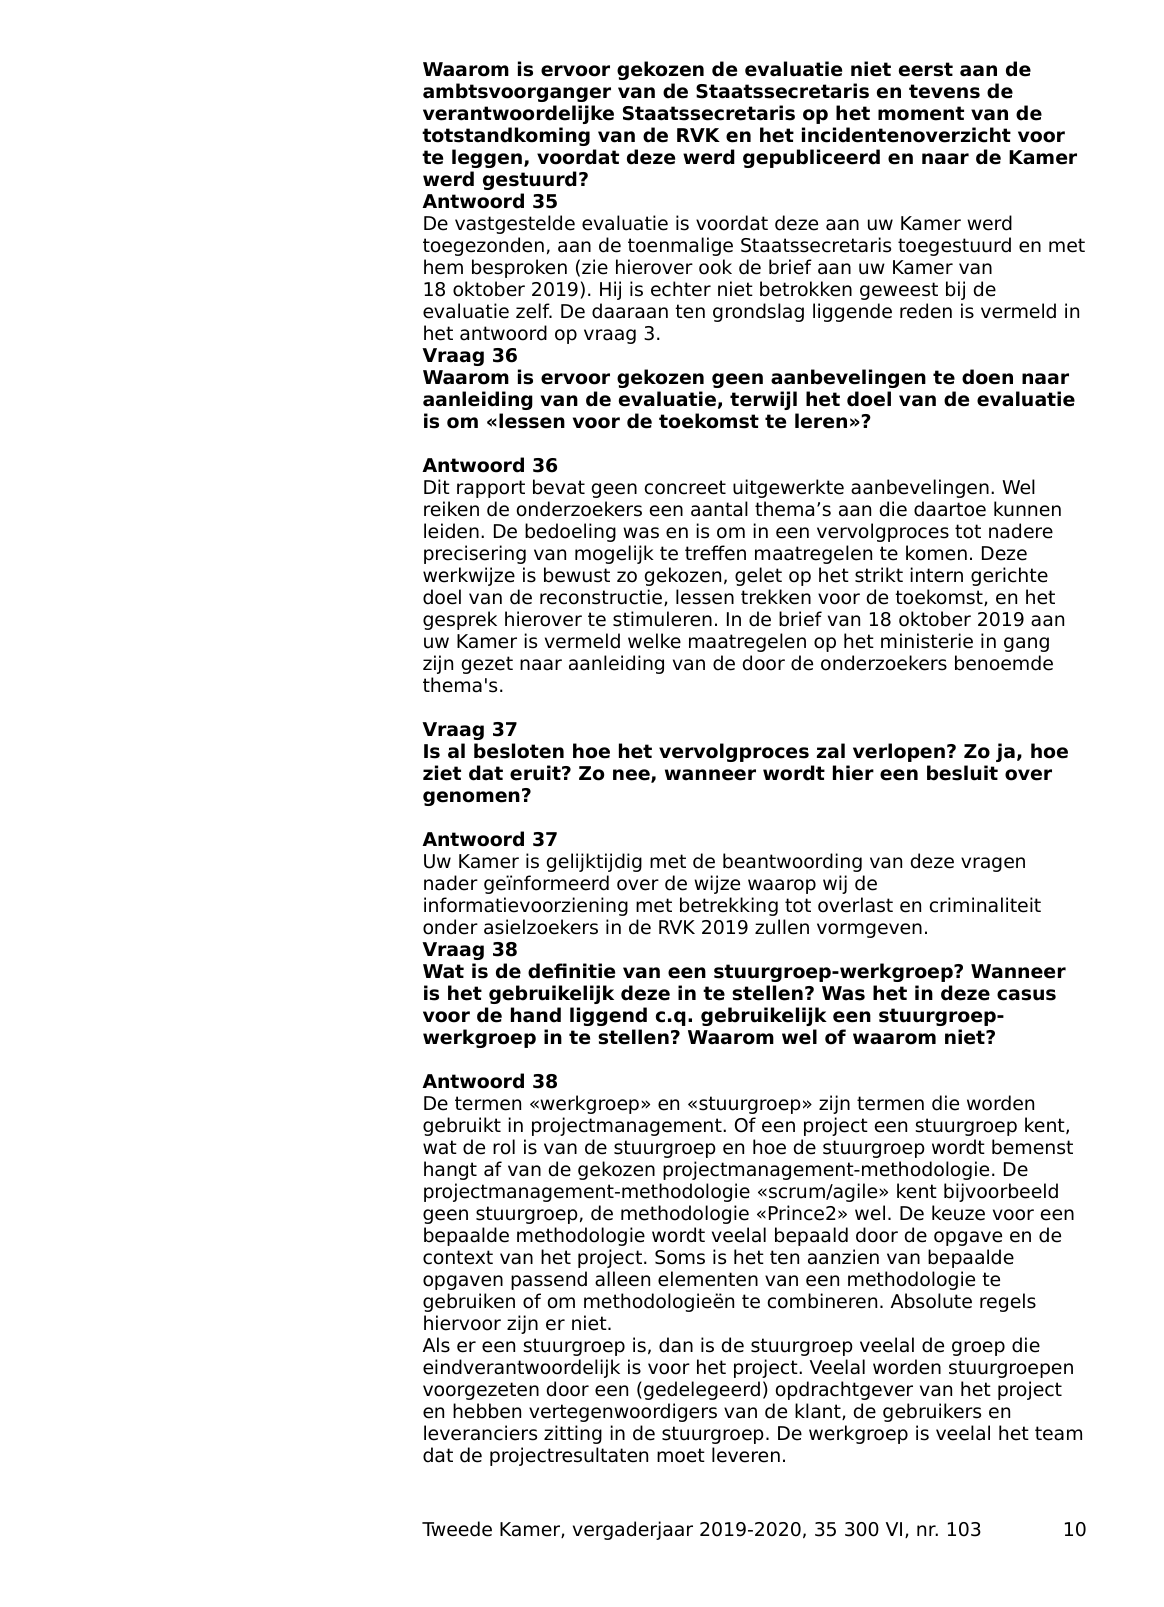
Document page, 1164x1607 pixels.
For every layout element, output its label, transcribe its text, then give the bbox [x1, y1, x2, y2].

text Vraag 37 [422, 719, 1087, 741]
text Vraag 38 [422, 939, 1087, 961]
text Antwoord 37 [422, 829, 1087, 851]
text Antwoord 38 [422, 1071, 1087, 1093]
text Waarom is ervoor gekozen de evaluatie niet eerst aan de ambtsvoorganger van de Staatssecretaris en tevens de verantwoordelijke Staatssecretaris op het moment van de totstandkoming van de RVK en het incidentenoverzicht voor te leggen, voordat deze werd gepubliceerd en naar de Kamer werd gestuurd? [422, 59, 1087, 191]
text Als er een stuurgroep is, dan is de stuurgroep veelal de groep die eindverantwoordelijk is voor het project. Veelal worden stuurgroepen voorgezeten door een (gedelegeerd) opdrachtgever van het project en hebben vertegenwoordigers van de klant, de gebruikers en leveranciers zitting in de stuurgroep. De werkgroep is veelal het team dat de projectresultaten moet leveren. [422, 1335, 1087, 1467]
text Uw Kamer is gelijktijdig met de beantwoording van deze vragen nader geïnformeerd over de wijze waarop wij de informatievoorziening met betrekking tot overlast en criminaliteit onder asielzoekers in de RVK 2019 zullen vormgeven. [422, 851, 1087, 939]
text Waarom is ervoor gekozen geen aanbevelingen te doen naar aanleiding van de evaluatie, terwijl het doel van de evaluatie is om «lessen voor de toekomst te leren»? [422, 367, 1087, 433]
text Is al besloten hoe het vervolgproces zal verlopen? Zo ja, hoe ziet dat eruit? Zo nee, wanneer wordt hier een besluit over genomen? [422, 741, 1087, 807]
text Vraag 36 [422, 345, 1087, 367]
text Antwoord 36 [422, 455, 1087, 477]
text Antwoord 35 [422, 191, 1087, 213]
text De termen «werkgroep» en «stuurgroep» zijn termen die worden gebruikt in projectmanagement. Of een project een stuurgroep kent, wat de rol is van de stuurgroep en hoe de stuurgroep wordt bemenst hangt af van de gekozen projectmanagement-methodologie. De projectmanagement-methodologie «scrum/agile» kent bijvoorbeeld geen stuurgroep, de methodologie «Prince2» wel. De keuze voor een bepaalde methodologie wordt veelal bepaald door de opgave en de context van het project. Soms is het ten aanzien van bepaalde opgaven passend alleen elementen van een methodologie te gebruiken of om methodologieën te combineren. Absolute regels hiervoor zijn er niet. [422, 1093, 1087, 1335]
text Dit rapport bevat geen concreet uitgewerkte aanbevelingen. Wel reiken de onderzoekers een aantal thema’s aan die daartoe kunnen leiden. De bedoeling was en is om in een vervolgproces tot nadere precisering van mogelijk te treffen maatregelen te komen. Deze werkwijze is bewust zo gekozen, gelet op het strikt intern gerichte doel van de reconstructie, lessen trekken voor de toekomst, en het gesprek hierover te stimuleren. In de brief van 18 oktober 2019 aan uw Kamer is vermeld welke maatregelen op het ministerie in gang zijn gezet naar aanleiding van de door de onderzoekers benoemde thema's. [422, 477, 1087, 697]
text Wat is de definitie van een stuurgroep-werkgroep? Wanneer is het gebruikelijk deze in te stellen? Was het in deze casus voor de hand liggend c.q. gebruikelijk een stuurgroep-werkgroep in te stellen? Waarom wel of waarom niet? [422, 961, 1087, 1049]
text De vastgestelde evaluatie is voordat deze aan uw Kamer werd toegezonden, aan de toenmalige Staatssecretaris toegestuurd en met hem besproken (zie hierover ook de brief aan uw Kamer van 18 oktober 2019). Hij is echter niet betrokken geweest bij de evaluatie zelf. De daaraan ten grondslag liggende reden is vermeld in het antwoord op vraag 3. [422, 213, 1087, 345]
